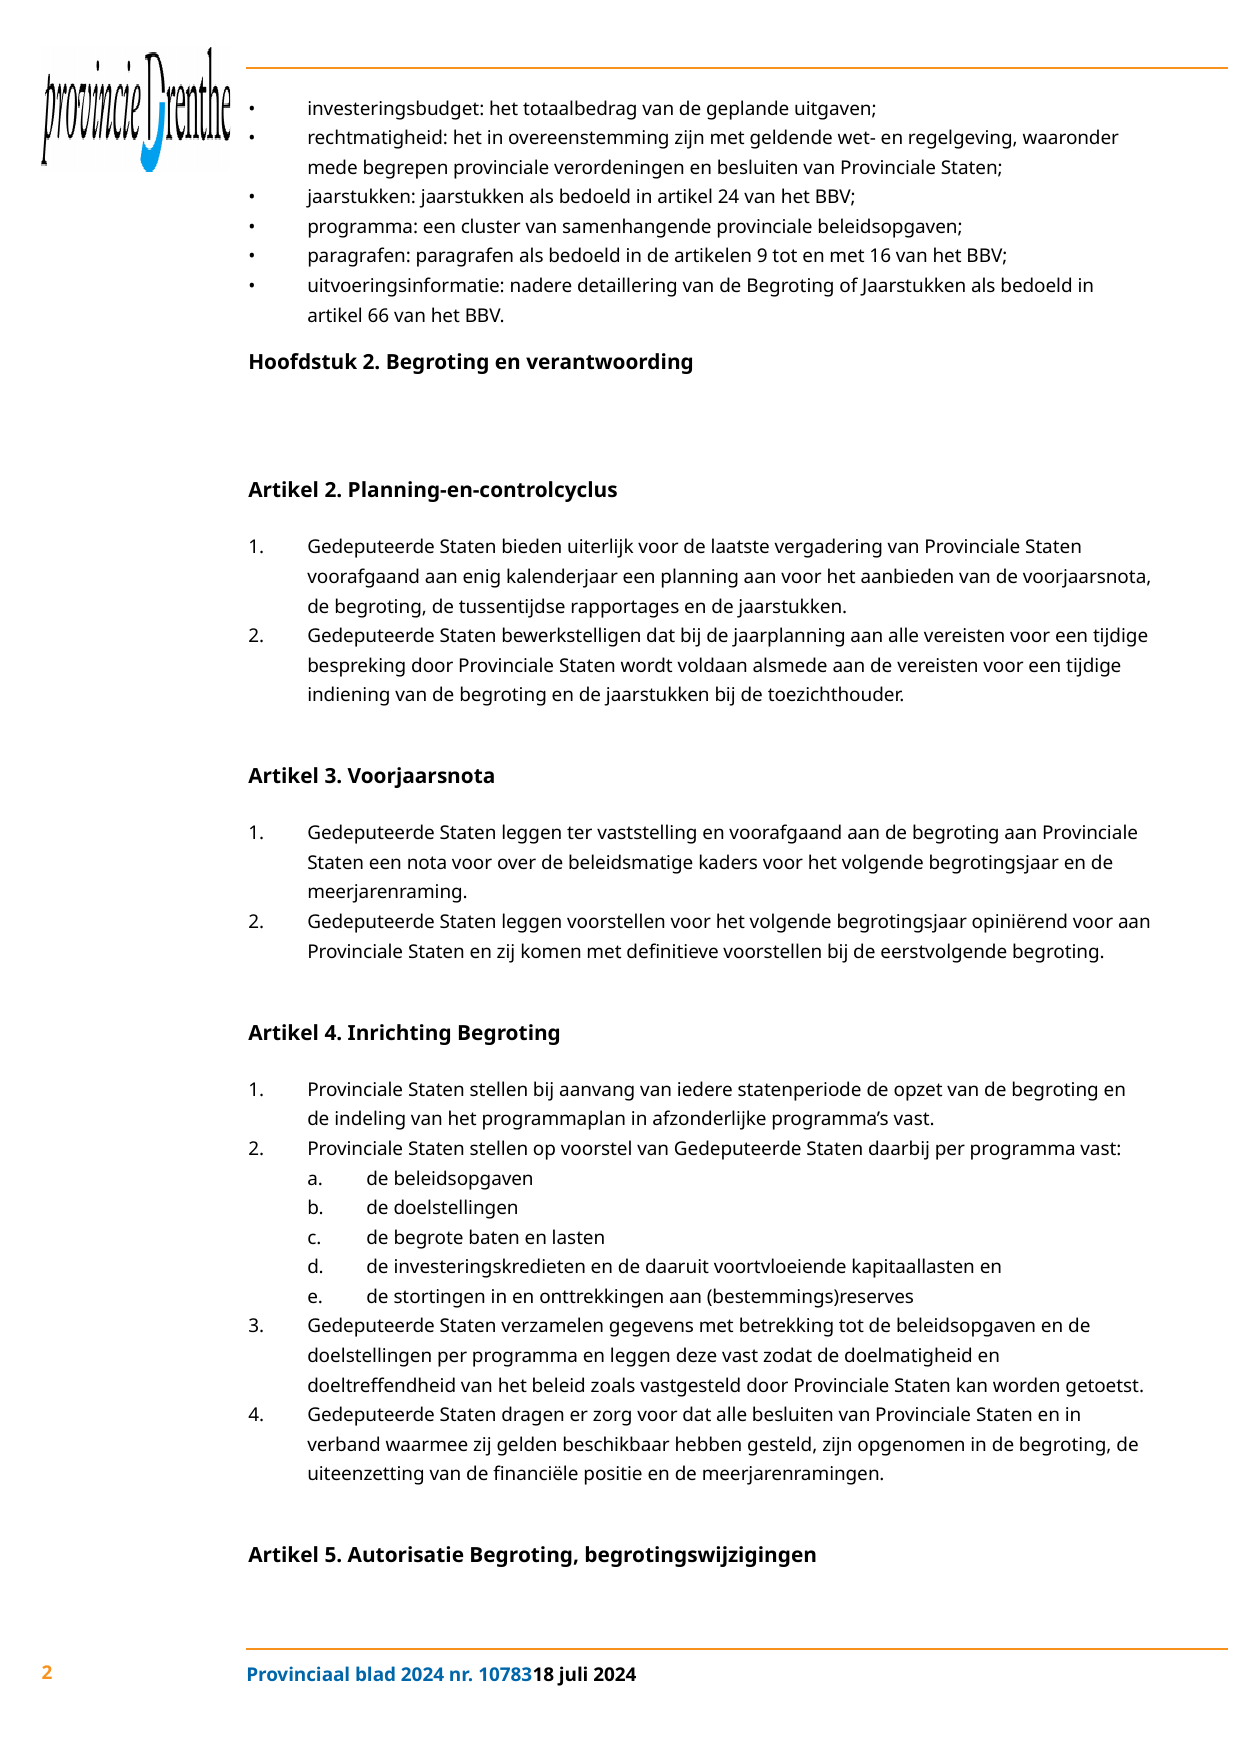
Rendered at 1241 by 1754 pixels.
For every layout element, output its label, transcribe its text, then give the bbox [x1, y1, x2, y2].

text Artikel 5. Autorisatie Begroting, begrotingswijzigingen [248, 1541, 1152, 1569]
list Gedeputeerde Staten leggen ter vaststelling en voorafgaand aan de begroting aan Provinciale Staten een nota voor over de beleidsmatige kaders voor het volgende begrotingsjaar en de meerjarenraming. [248, 819, 1152, 904]
list Provinciale Staten stellen op voorstel van Gedeputeerde Staten daarbij per programma vast: [248, 1135, 1152, 1161]
list de doelstellingen [307, 1194, 1152, 1220]
list rechtmatigheid: het in overeenstemming zijn met geldende wet- en regelgeving, waaronder mede begrepen provinciale verordeningen en besluiten van Provinciale Staten; [248, 124, 1152, 180]
list Provinciale Staten stellen bij aanvang van iedere statenperiode de opzet van de begroting en de indeling van het programmaplan in afzonderlijke programma’s vast. [248, 1076, 1152, 1131]
list paragrafen: paragrafen als bedoeld in de artikelen 9 tot en met 16 van het BBV; [248, 243, 1152, 268]
list de begrote baten en lasten [307, 1224, 1152, 1249]
text Artikel 2. Planning-en-controlcyclus [248, 476, 1152, 504]
list de investeringskredieten en de daaruit voortvloeiende kapitaallasten en [307, 1253, 1152, 1279]
list de beleidsopgaven [307, 1165, 1152, 1190]
list jaarstukken: jaarstukken als bedoeld in artikel 24 van het BBV; [248, 183, 1152, 209]
list de stortingen in en onttrekkingen aan (bestemmings)reserves [307, 1283, 1152, 1309]
picture [41, 47, 231, 172]
text Artikel 3. Voorjaarsnota [248, 762, 1152, 790]
list programma: een cluster van samenhangende provinciale beleidsopgaven; [248, 213, 1152, 239]
list uitvoeringsinformatie: nadere detaillering van de Begroting of Jaarstukken als bedoeld in artikel 66 van het BBV. [248, 272, 1152, 328]
text Artikel 4. Inrichting Begroting [248, 1018, 1152, 1046]
list Gedeputeerde Staten bewerkstelligen dat bij de jaarplanning aan alle vereisten voor een tijdige bespreking door Provinciale Staten wordt voldaan alsmede aan de vereisten voor een tijdige indiening van de begroting en de jaarstukken bij de toezichthouder. [248, 622, 1152, 707]
list Gedeputeerde Staten verzamelen gegevens met betrekking tot de beleidsopgaven en de doelstellingen per programma en leggen deze vast zodat de doelmatigheid en doeltreffendheid van het beleid zoals vastgesteld door Provinciale Staten kan worden getoetst. [248, 1313, 1152, 1397]
text Hoofdstuk 2. Begroting en verantwoording [248, 347, 1152, 376]
list Gedeputeerde Staten leggen voorstellen voor het volgende begrotingsjaar opiniërend voor aan Provinciale Staten en zij komen met definitieve voorstellen bij de eerstvolgende begroting. [248, 908, 1152, 964]
list investeringsbudget: het totaalbedrag van de geplande uitgaven; [248, 95, 1152, 121]
list Gedeputeerde Staten bieden uiterlijk voor de laatste vergadering van Provinciale Staten voorafgaand aan enig kalenderjaar een planning aan voor het aanbieden van de voorjaarsnota, de begroting, de tussentijdse rapportages en de jaarstukken. [248, 534, 1152, 618]
list Gedeputeerde Staten dragen er zorg voor dat alle besluiten van Provinciale Staten en in verband waarmee zij gelden beschikbaar hebben gesteld, zijn opgenomen in de begroting, de uiteenzetting van de financiële positie en de meerjarenramingen. [248, 1401, 1152, 1486]
